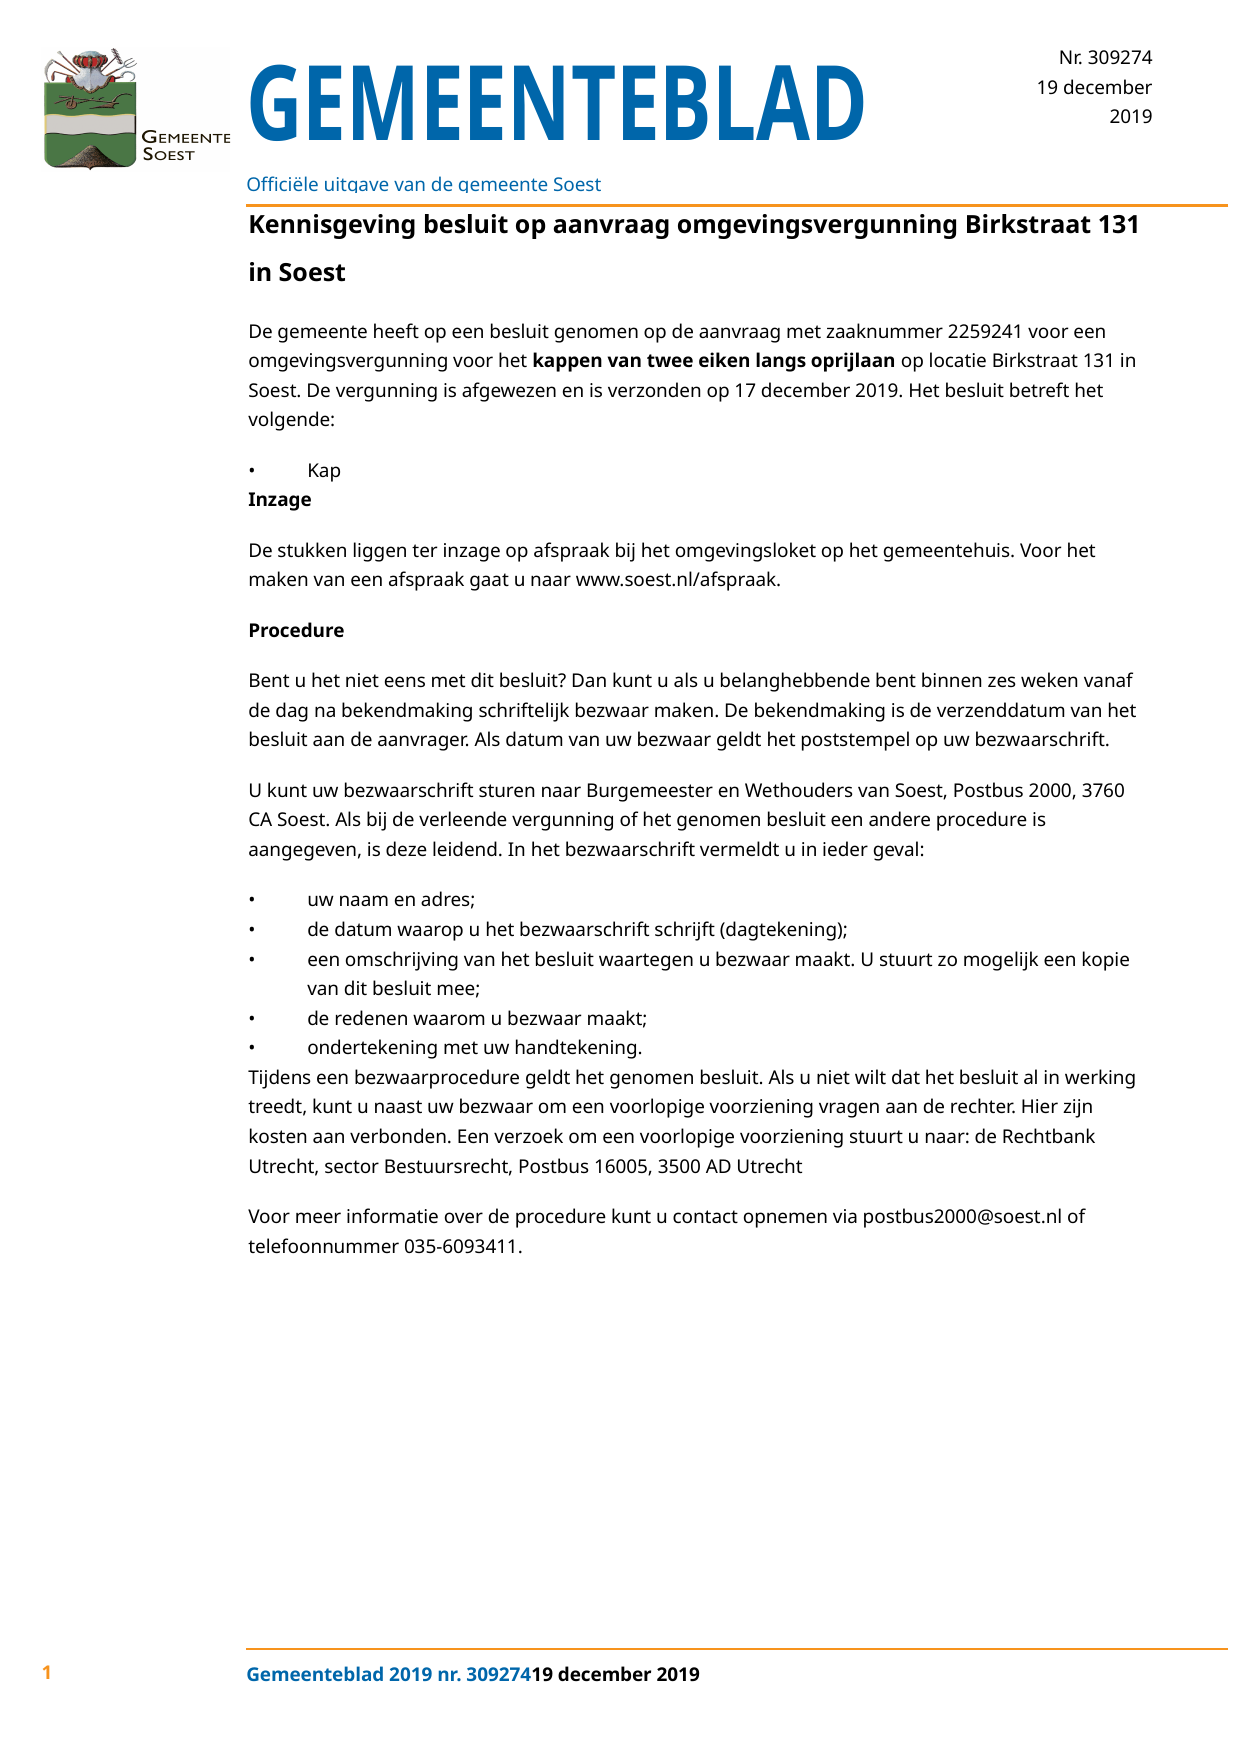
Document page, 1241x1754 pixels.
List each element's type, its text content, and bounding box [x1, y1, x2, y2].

text Inzage [248, 487, 1152, 512]
list de redenen waarom u bezwaar maakt; [248, 1005, 1152, 1031]
list uw naam en adres; [248, 887, 1152, 912]
text U kunt uw bezwaarschrift sturen naar Burgemeester en Wethouders van Soest, Postbus 2000, 3760 CA Soest. Als bij de verleende vergunning of het genomen besluit een andere procedure is aangegeven, is deze leidend. In het bezwaarschrift vermeldt u in ieder geval: [248, 777, 1152, 862]
text Voor meer informatie over de procedure kunt u contact opnemen via postbus2000@soest.nl of telefoonnummer 035-6093411. [248, 1203, 1152, 1259]
list de datum waarop u het bezwaarschrift schrijft (dagtekening); [248, 916, 1152, 942]
text Procedure [248, 617, 1152, 643]
text Bent u het niet eens met dit besluit? Dan kunt u als u belanghebbende bent binnen zes weken vanaf de dag na bekendmaking schriftelijk bezwaar maken. De bekendmaking is de verzenddatum van het besluit aan de aanvrager. Als datum van uw bezwaar geldt het poststempel op uw bezwaarschrift. [248, 667, 1152, 752]
picture [41, 47, 231, 172]
list ondertekening met uw handtekening. [248, 1034, 1152, 1060]
list een omschrijving van het besluit waartegen u bezwaar maakt. U stuurt zo mogelijk een kopie van dit besluit mee; [248, 946, 1152, 1001]
list Kap [248, 457, 1152, 483]
text Tijdens een bezwaarprocedure geldt het genomen besluit. Als u niet wilt dat het besluit al in werking treedt, kunt u naast uw bezwaar om een voorlopige voorziening vragen aan de rechter. Hier zijn kosten aan verbonden. Een verzoek om een voorlopige voorziening stuurt u naar: de Rechtbank Utrecht, sector Bestuursrecht, Postbus 16005, 3500 AD Utrecht [248, 1064, 1152, 1179]
text Kennisgeving besluit op aanvraag omgevingsvergunning Birkstraat 131 in Soest [248, 207, 1152, 288]
text De gemeente heeft op een besluit genomen op de aanvraag met zaaknummer 2259241 voor een omgevingsvergunning voor het kappen van twee eiken langs oprijlaan op locatie Birkstraat 131 in Soest. De vergunning is afgewezen en is verzonden op 17 december 2019. Het besluit betreft het volgende: [248, 318, 1152, 432]
text De stukken liggen ter inzage op afspraak bij het omgevingsloket op het gemeentehuis. Voor het maken van een afspraak gaat u naar www.soest.nl/afspraak. [248, 537, 1152, 592]
